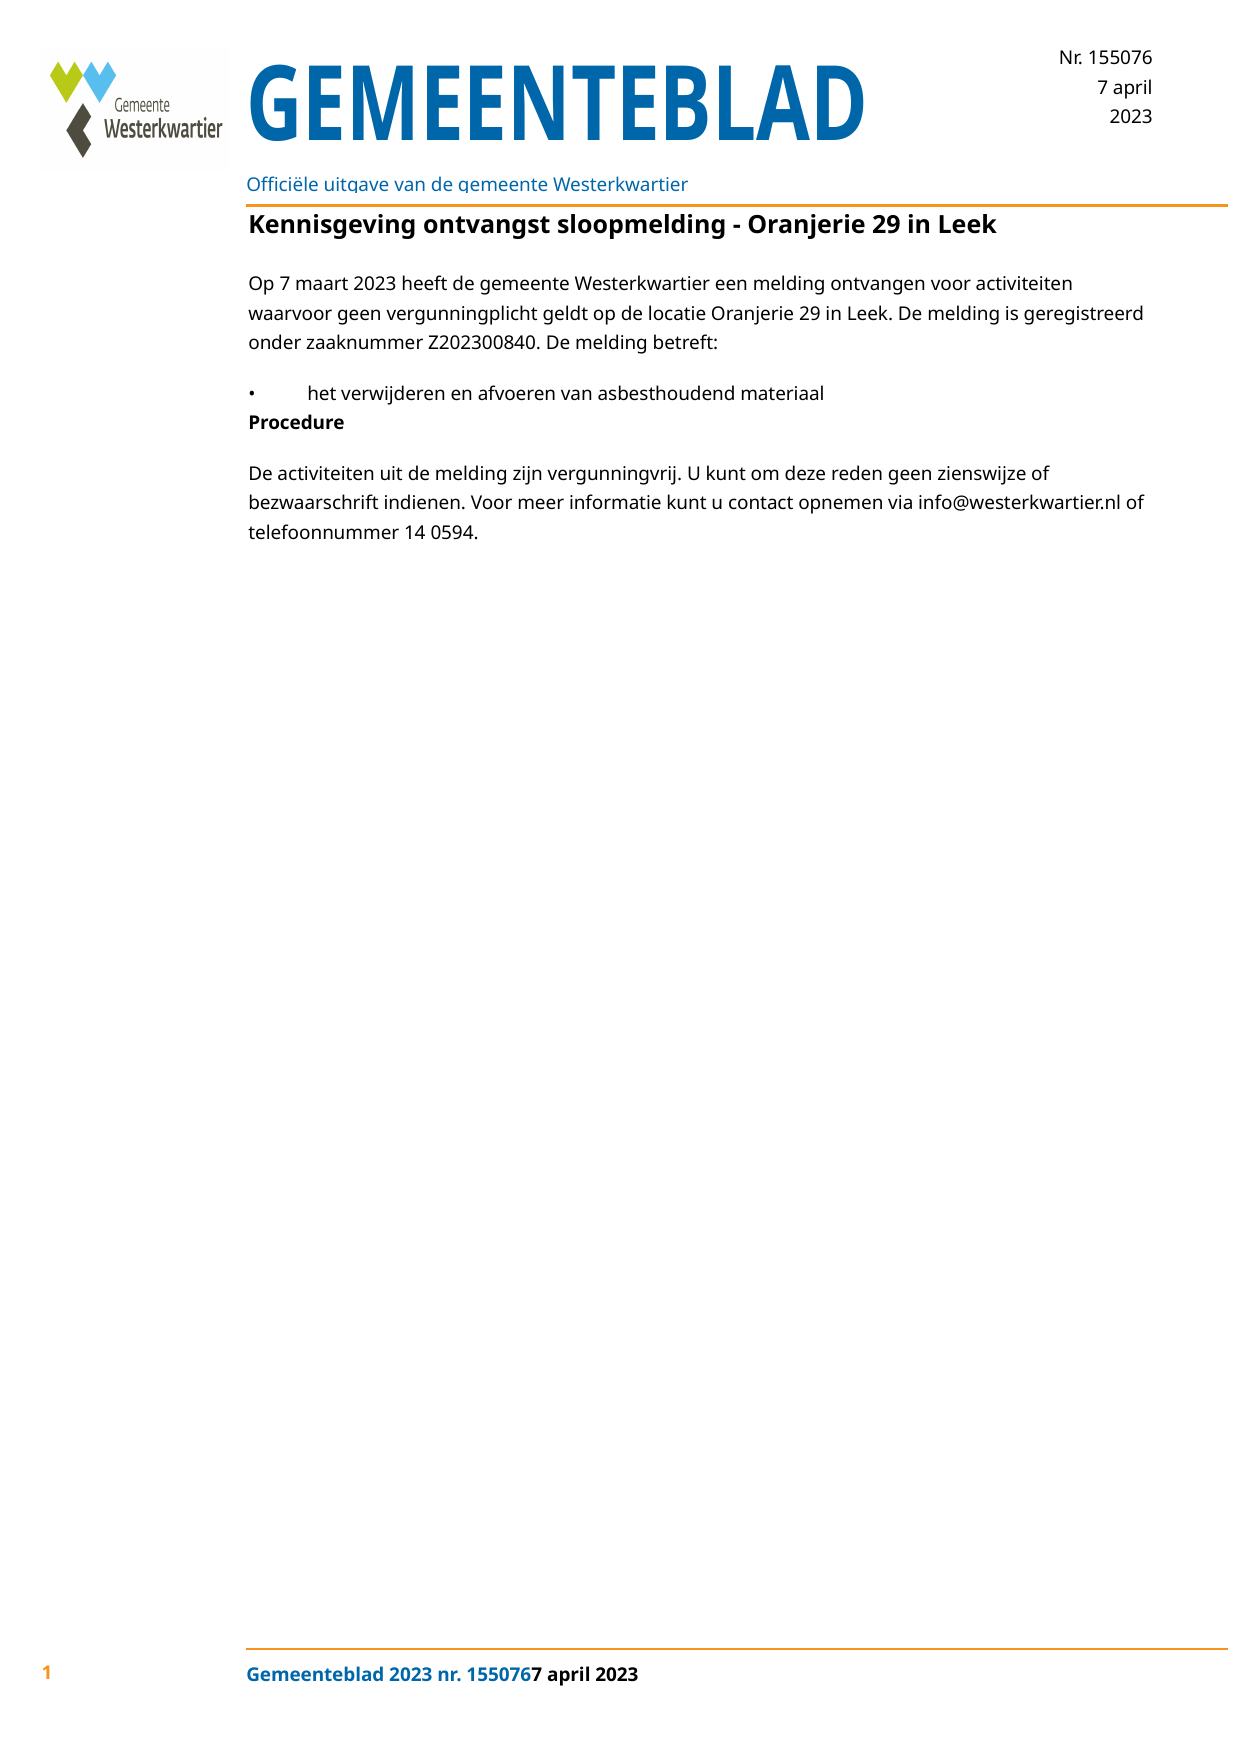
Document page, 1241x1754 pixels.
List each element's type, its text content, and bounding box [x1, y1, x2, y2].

text Procedure [248, 409, 1152, 435]
list het verwijderen en afvoeren van asbesthoudend materiaal [248, 380, 1152, 406]
text Kennisgeving ontvangst sloopmelding - Oranjerie 29 in Leek [248, 207, 1152, 241]
text De activiteiten uit de melding zijn vergunningvrij. U kunt om deze reden geen zienswijze of bezwaarschrift indienen. Voor meer informatie kunt u contact opnemen via info@westerkwartier.nl of telefoonnummer 14 0594. [248, 460, 1152, 545]
picture [41, 47, 231, 172]
text Op 7 maart 2023 heeft de gemeente Westerkwartier een melding ontvangen voor activiteiten waarvoor geen vergunningplicht geldt op de locatie Oranjerie 29 in Leek. De melding is geregistreerd onder zaaknummer Z202300840. De melding betreft: [248, 270, 1152, 355]
